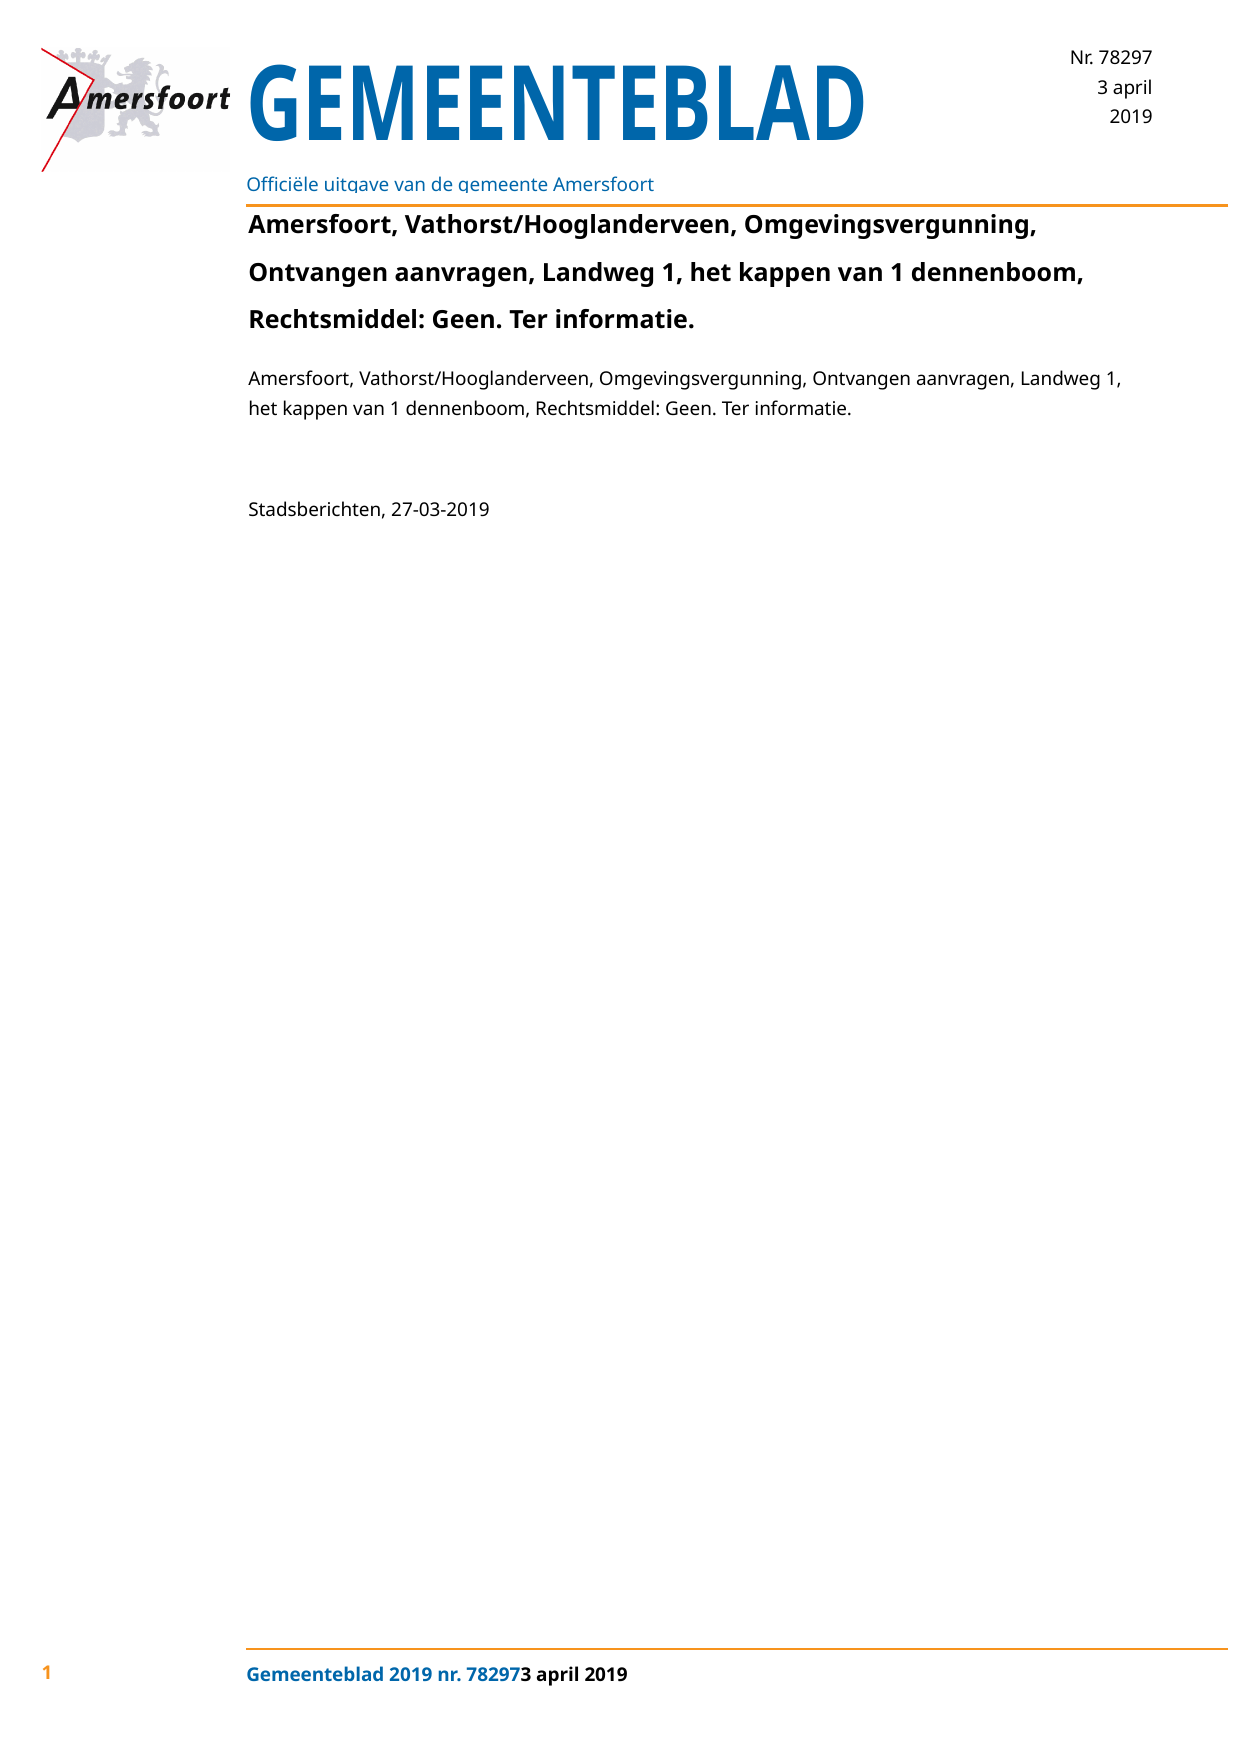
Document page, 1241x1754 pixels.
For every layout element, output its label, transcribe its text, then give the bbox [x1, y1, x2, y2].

picture [41, 47, 231, 172]
text Amersfoort, Vathorst/Hooglanderveen, Omgevingsvergunning, Ontvangen aanvragen, Landweg 1, het kappen van 1 dennenboom, Rechtsmiddel: Geen. Ter informatie. [248, 366, 1152, 421]
text Stadsberichten, 27-03-2019 [248, 496, 1152, 522]
text Amersfoort, Vathorst/Hooglanderveen, Omgevingsvergunning, Ontvangen aanvragen, Landweg 1, het kappen van 1 dennenboom, Rechtsmiddel: Geen. Ter informatie. [248, 207, 1152, 336]
